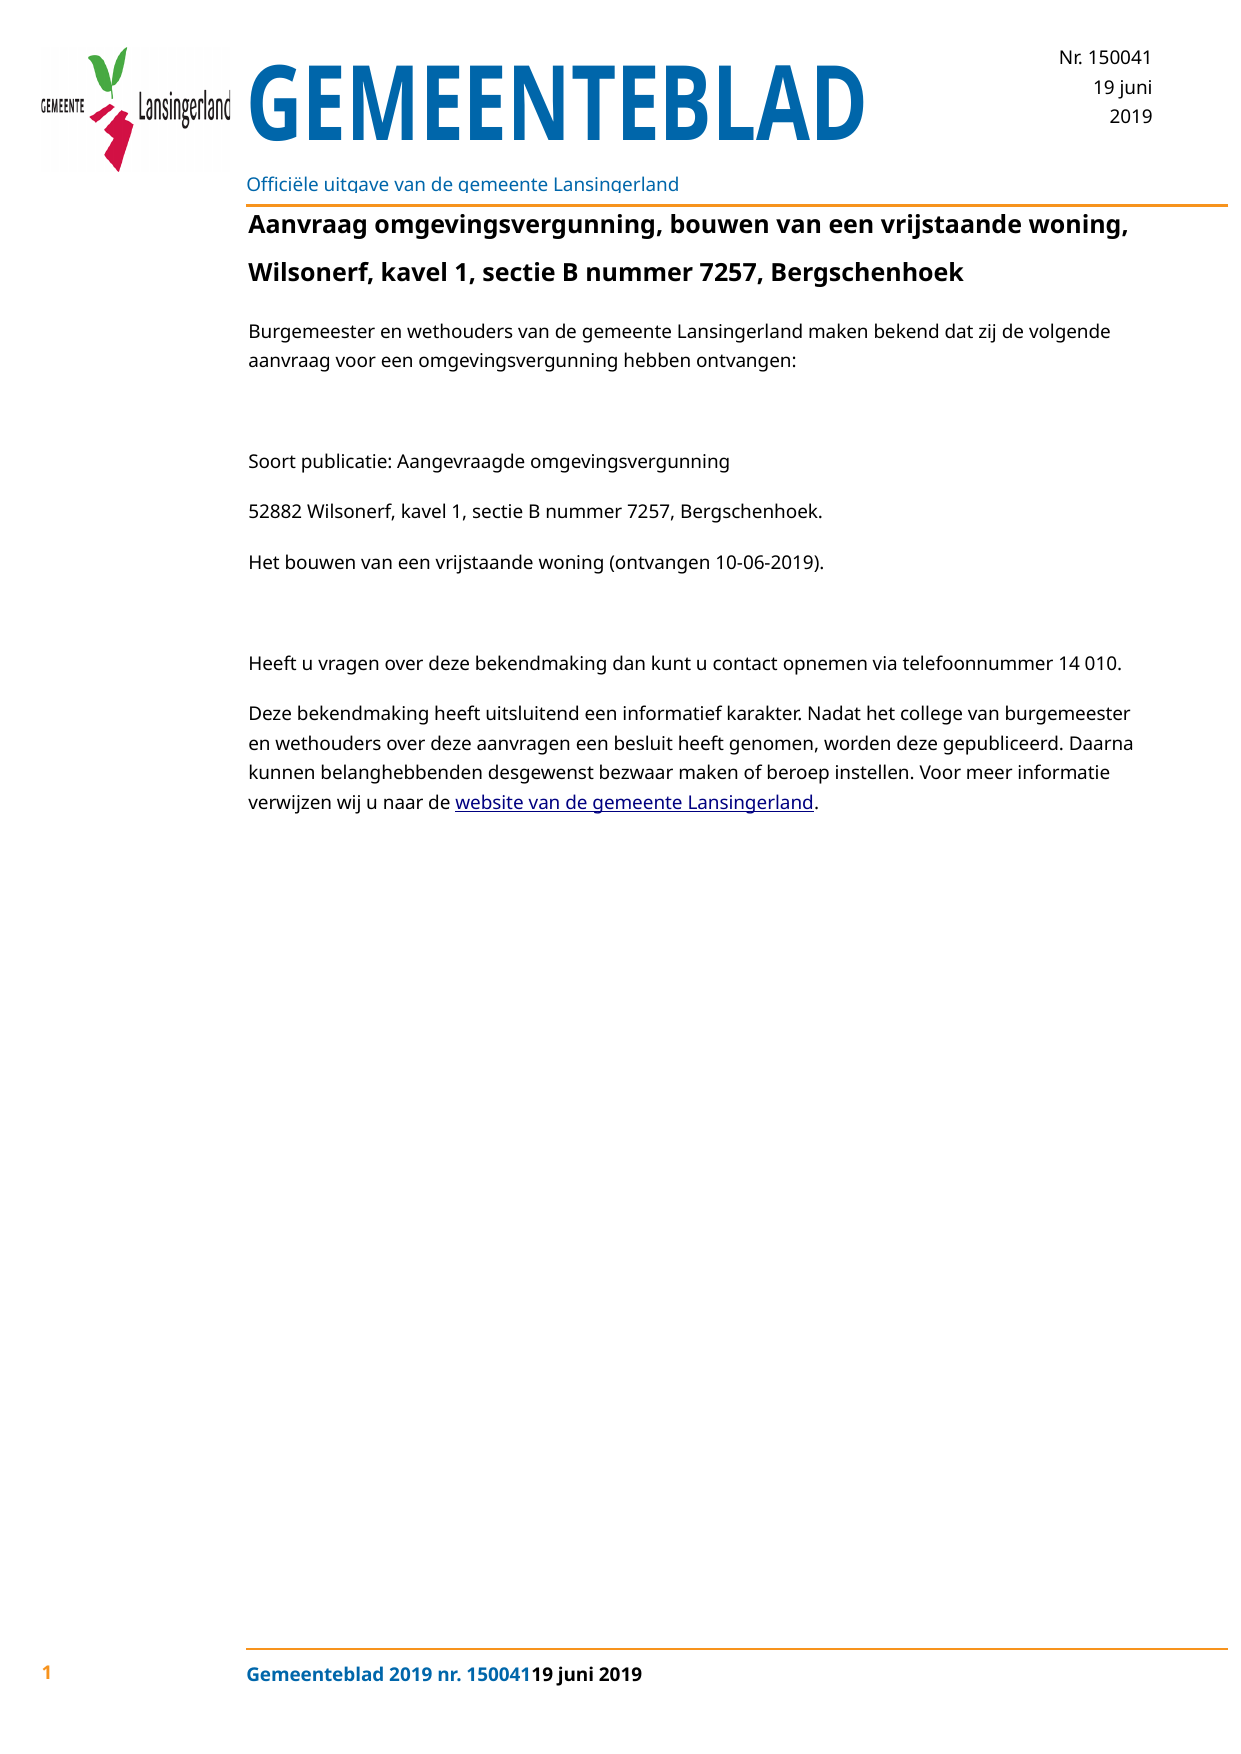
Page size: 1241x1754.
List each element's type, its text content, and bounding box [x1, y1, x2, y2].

text Het bouwen van een vrijstaande woning (ontvangen 10-06-2019). [248, 549, 1152, 575]
text Deze bekendmaking heeft uitsluitend een informatief karakter. Nadat het college van burgemeester en wethouders over deze aanvragen een besluit heeft genomen, worden deze gepubliceerd. Daarna kunnen belanghebbenden desgewenst bezwaar maken of beroep instellen. Voor meer informatie verwijzen wij u naar de website van de gemeente Lansingerland. [248, 700, 1152, 815]
text Soort publicatie: Aangevraagde omgevingsvergunning [248, 448, 1152, 474]
text 52882 Wilsonerf, kavel 1, sectie B nummer 7257, Bergschenhoek. [248, 499, 1152, 524]
text Heeft u vragen over deze bekendmaking dan kunt u contact opnemen via telefoonnummer 14 010. [248, 650, 1152, 676]
text Aanvraag omgevingsvergunning, bouwen van een vrijstaande woning, Wilsonerf, kavel 1, sectie B nummer 7257, Bergschenhoek [248, 207, 1152, 288]
picture [41, 47, 231, 172]
text Burgemeester en wethouders van de gemeente Lansingerland maken bekend dat zij de volgende aanvraag voor een omgevingsvergunning hebben ontvangen: [248, 318, 1152, 373]
